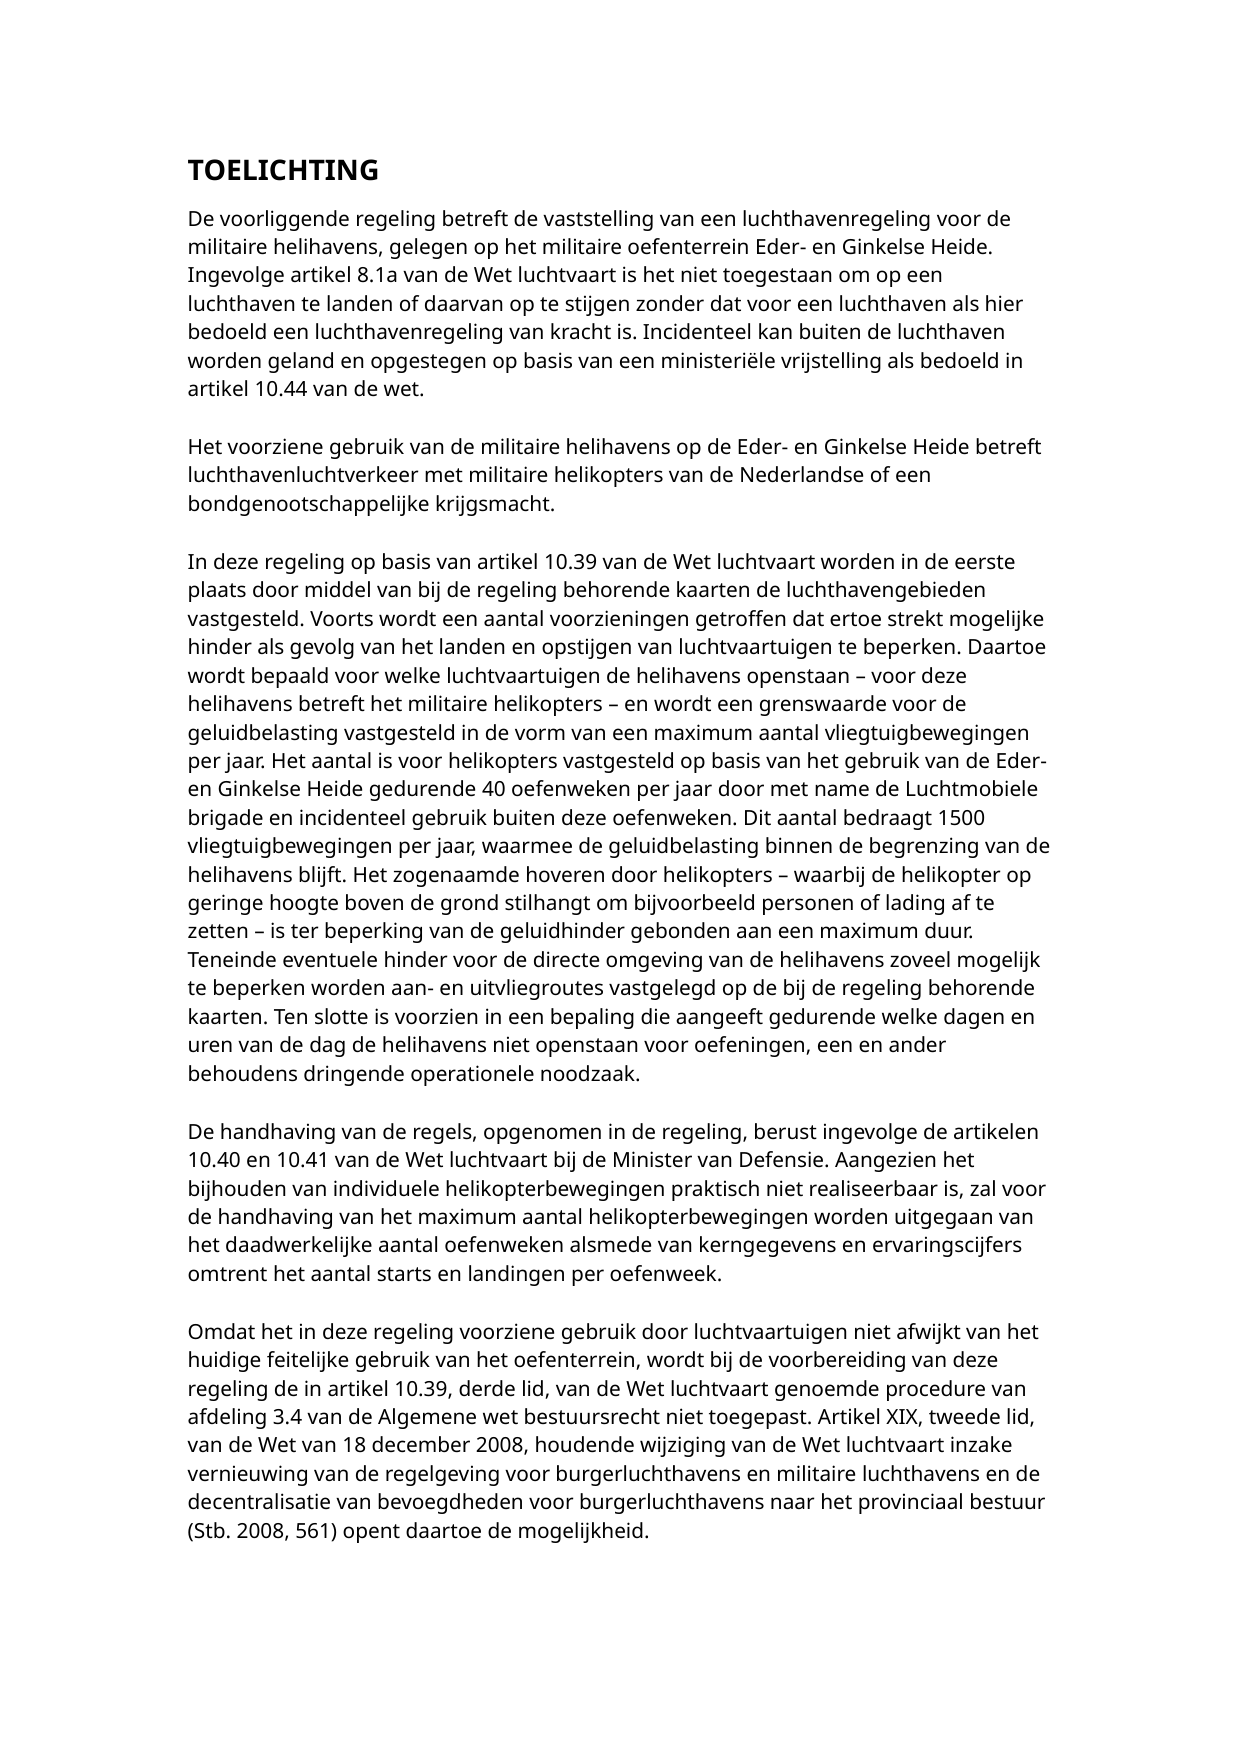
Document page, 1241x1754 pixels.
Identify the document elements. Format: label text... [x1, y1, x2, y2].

text Het voorziene gebruik van de militaire helihavens op de Eder- en Ginkelse Heide betreft luchthavenluchtverkeer met militaire helikopters van de Nederlandse of een bondgenootschappelijke krijgsmacht. [187, 432, 1053, 517]
subtitle TOELICHTING [187, 150, 1053, 189]
text Omdat het in deze regeling voorziene gebruik door luchtvaartuigen niet afwijkt van het huidige feitelijke gebruik van het oefenterrein, wordt bij de voorbereiding van deze regeling de in artikel 10.39, derde lid, van de Wet luchtvaart genoemde procedure van afdeling 3.4 van de Algemene wet bestuursrecht niet toegepast. Artikel XIX, tweede lid, van de Wet van 18 december 2008, houdende wijziging van de Wet luchtvaart inzake vernieuwing van de regelgeving voor burgerluchthavens en militaire luchthavens en de decentralisatie van bevoegdheden voor burgerluchthavens naar het provinciaal bestuur (Stb. 2008, 561) opent daartoe de mogelijkheid. [187, 1317, 1053, 1544]
text De handhaving van de regels, opgenomen in de regeling, berust ingevolge de artikelen 10.40 en 10.41 van de Wet luchtvaart bij de Minister van Defensie. Aangezien het bijhouden van individuele helikopterbewegingen praktisch niet realiseerbaar is, zal voor de handhaving van het maximum aantal helikopterbewegingen worden uitgegaan van het daadwerkelijke aantal oefenweken alsmede van kerngegevens en ervaringscijfers omtrent het aantal starts en landingen per oefenweek. [187, 1117, 1053, 1287]
text In deze regeling op basis van artikel 10.39 van de Wet luchtvaart worden in de eerste plaats door middel van bij de regeling behorende kaarten de luchthavengebieden vastgesteld. Voorts wordt een aantal voorzieningen getroffen dat ertoe strekt mogelijke hinder als gevolg van het landen en opstijgen van luchtvaartuigen te beperken. Daartoe wordt bepaald voor welke luchtvaartuigen de helihavens openstaan – voor deze helihavens betreft het militaire helikopters – en wordt een grenswaarde voor de geluidbelasting vastgesteld in de vorm van een maximum aantal vliegtuigbewegingen per jaar. Het aantal is voor helikopters vastgesteld op basis van het gebruik van de Eder- en Ginkelse Heide gedurende 40 oefenweken per jaar door met name de Luchtmobiele brigade en incidenteel gebruik buiten deze oefenweken. Dit aantal bedraagt 1500 vliegtuigbewegingen per jaar, waarmee de geluidbelasting binnen de begrenzing van de helihavens blijft. Het zogenaamde hoveren door helikopters – waarbij de helikopter op geringe hoogte boven de grond stilhangt om bijvoorbeeld personen of lading af te zetten – is ter beperking van de geluidhinder gebonden aan een maximum duur. Teneinde eventuele hinder voor de directe omgeving van de helihavens zoveel mogelijk te beperken worden aan- en uitvliegroutes vastgelegd op de bij de regeling behorende kaarten. Ten slotte is voorzien in een bepaling die aangeeft gedurende welke dagen en uren van de dag de helihavens niet openstaan voor oefeningen, een en ander behoudens dringende operationele noodzaak. [187, 547, 1053, 1087]
text De voorliggende regeling betreft de vaststelling van een luchthavenregeling voor de militaire helihavens, gelegen op het militaire oefenterrein Eder- en Ginkelse Heide. Ingevolge artikel 8.1a van de Wet luchtvaart is het niet toegestaan om op een luchthaven te landen of daarvan op te stijgen zonder dat voor een luchthaven als hier bedoeld een luchthavenregeling van kracht is. Incidenteel kan buiten de luchthaven worden geland en opgestegen op basis van een ministeriële vrijstelling als bedoeld in artikel 10.44 van de wet. [187, 204, 1053, 403]
